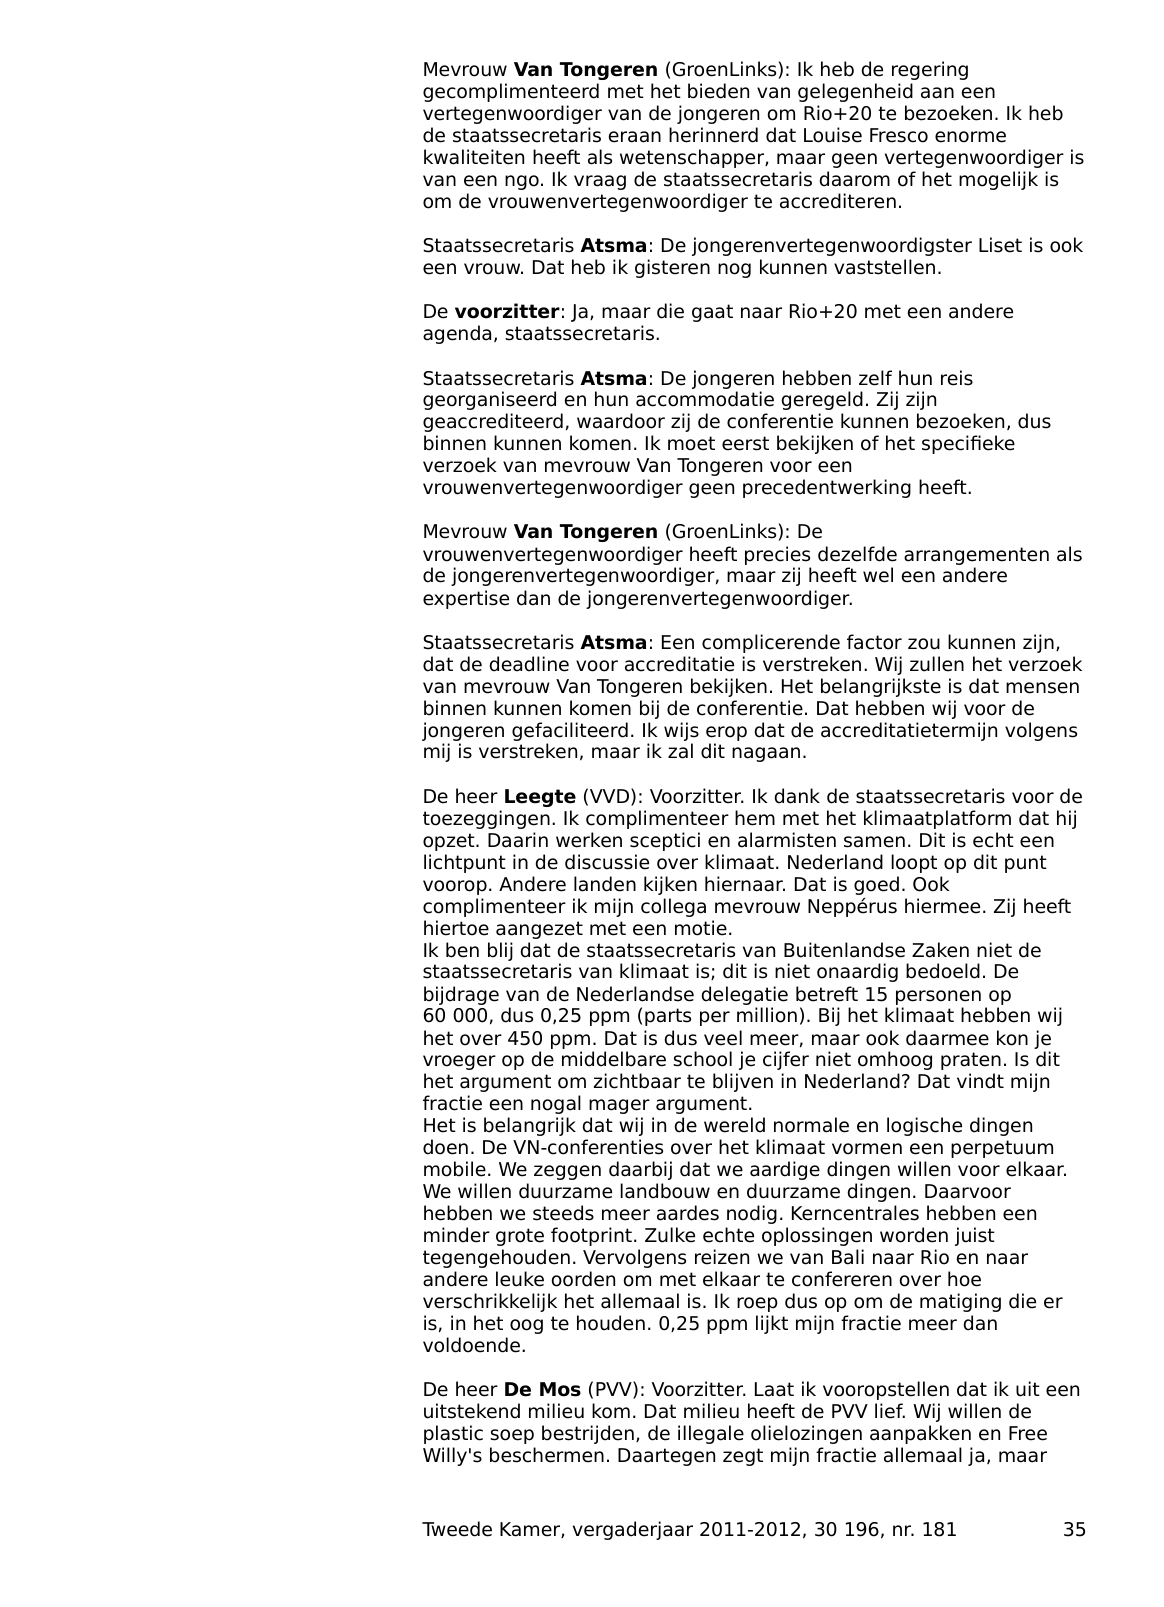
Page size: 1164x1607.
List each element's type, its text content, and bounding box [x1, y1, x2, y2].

text De heer Leegte (VVD): Voorzitter. Ik dank de staatssecretaris voor de toezeggingen. Ik complimenteer hem met het klimaatplatform dat hij opzet. Daarin werken sceptici en alarmisten samen. Dit is echt een lichtpunt in de discussie over klimaat. Nederland loopt op dit punt voorop. Andere landen kijken hiernaar. Dat is goed. Ook complimenteer ik mijn collega mevrouw Neppérus hiermee. Zij heeft hiertoe aangezet met een motie. [422, 786, 1087, 939]
text De heer De Mos (PVV): Voorzitter. Laat ik vooropstellen dat ik uit een uitstekend milieu kom. Dat milieu heeft de PVV lief. Wij willen de plastic soep bestrijden, de illegale olielozingen aanpakken en Free Willy's beschermen. Daartegen zegt mijn fractie allemaal ja, maar [422, 1379, 1087, 1467]
text Staatssecretaris Atsma: De jongerenvertegenwoordigster Liset is ook een vrouw. Dat heb ik gisteren nog kunnen vaststellen. [422, 235, 1087, 279]
text De voorzitter: Ja, maar die gaat naar Rio+20 met een andere agenda, staatssecretaris. [422, 301, 1087, 345]
text Staatssecretaris Atsma: De jongeren hebben zelf hun reis georganiseerd en hun accommodatie geregeld. Zij zijn geaccrediteerd, waardoor zij de conferentie kunnen bezoeken, dus binnen kunnen komen. Ik moet eerst bekijken of het specifieke verzoek van mevrouw Van Tongeren voor een vrouwenvertegenwoordiger geen precedentwerking heeft. [422, 367, 1087, 499]
text Ik ben blij dat de staatssecretaris van Buitenlandse Zaken niet de staatssecretaris van klimaat is; dit is niet onaardig bedoeld. De bijdrage van de Nederlandse delegatie betreft 15 personen op 60 000, dus 0,25 ppm (parts per million). Bij het klimaat hebben wij het over 450 ppm. Dat is dus veel meer, maar ook daarmee kon je vroeger op de middelbare school je cijfer niet omhoog praten. Is dit het argument om zichtbaar te blijven in Nederland? Dat vindt mijn fractie een nogal mager argument. [422, 939, 1087, 1115]
text Staatssecretaris Atsma: Een complicerende factor zou kunnen zijn, dat de deadline voor accreditatie is verstreken. Wij zullen het verzoek van mevrouw Van Tongeren bekijken. Het belangrijkste is dat mensen binnen kunnen komen bij de conferentie. Dat hebben wij voor de jongeren gefaciliteerd. Ik wijs erop dat de accreditatietermijn volgens mij is verstreken, maar ik zal dit nagaan. [422, 632, 1087, 763]
text Mevrouw Van Tongeren (GroenLinks): Ik heb de regering gecomplimenteerd met het bieden van gelegenheid aan een vertegenwoordiger van de jongeren om Rio+20 te bezoeken. Ik heb de staatssecretaris eraan herinnerd dat Louise Fresco enorme kwaliteiten heeft als wetenschapper, maar geen vertegenwoordiger is van een ngo. Ik vraag de staatssecretaris daarom of het mogelijk is om de vrouwenvertegenwoordiger te accrediteren. [422, 59, 1087, 213]
text Mevrouw Van Tongeren (GroenLinks): De vrouwenvertegenwoordiger heeft precies dezelfde arrangementen als de jongerenvertegenwoordiger, maar zij heeft wel een andere expertise dan de jongerenvertegenwoordiger. [422, 521, 1087, 609]
text Het is belangrijk dat wij in de wereld normale en logische dingen doen. De VN-conferenties over het klimaat vormen een perpetuum mobile. We zeggen daarbij dat we aardige dingen willen voor elkaar. We willen duurzame landbouw en duurzame dingen. Daarvoor hebben we steeds meer aardes nodig. Kerncentrales hebben een minder grote footprint. Zulke echte oplossingen worden juist tegengehouden. Vervolgens reizen we van Bali naar Rio en naar andere leuke oorden om met elkaar te confereren over hoe verschrikkelijk het allemaal is. Ik roep dus op om de matiging die er is, in het oog te houden. 0,25 ppm lijkt mijn fractie meer dan voldoende. [422, 1115, 1087, 1357]
